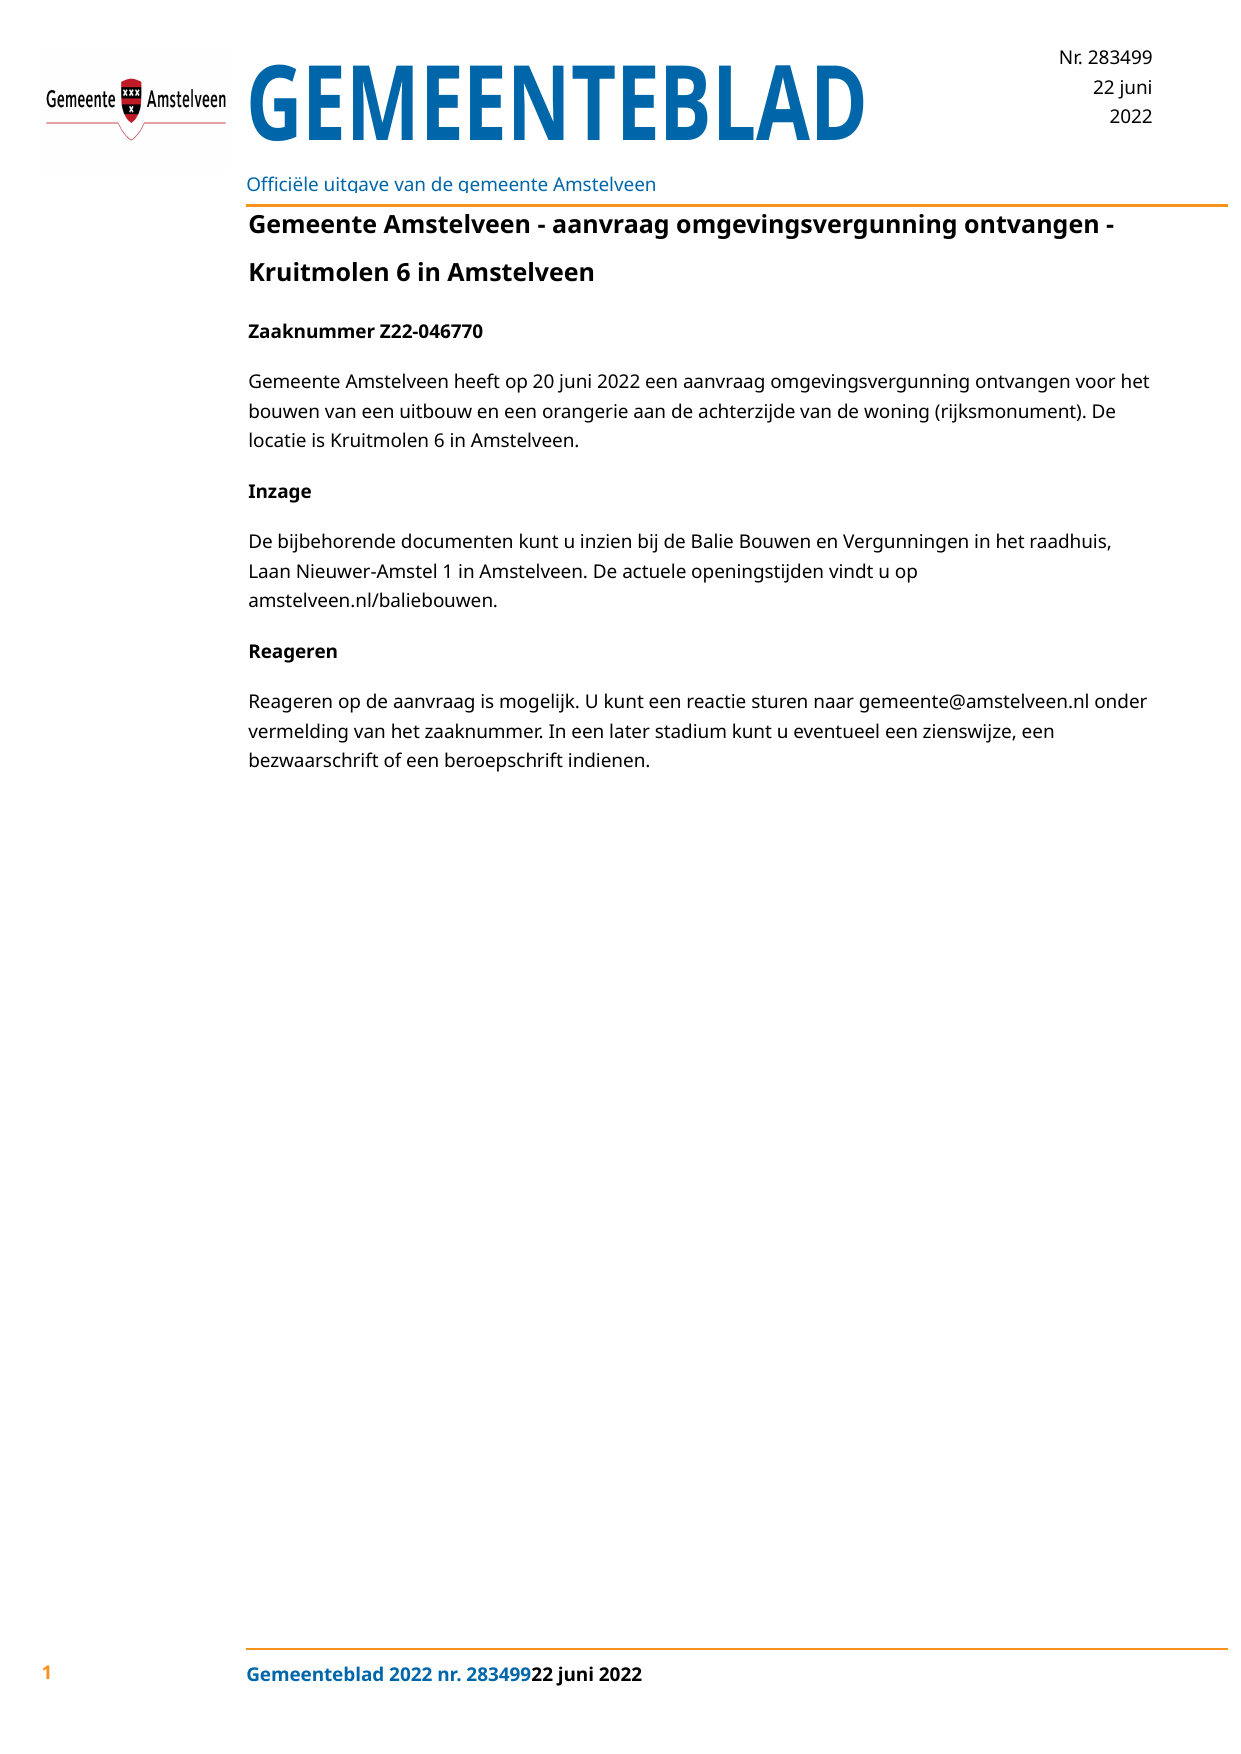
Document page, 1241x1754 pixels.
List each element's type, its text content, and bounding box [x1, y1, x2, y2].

picture [41, 47, 231, 172]
text De bijbehorende documenten kunt u inzien bij de Balie Bouwen en Vergunningen in het raadhuis, Laan Nieuwer-Amstel 1 in Amstelveen. De actuele openingstijden vindt u op amstelveen.nl/baliebouwen. [248, 528, 1152, 613]
text Gemeente Amstelveen - aanvraag omgevingsvergunning ontvangen - Kruitmolen 6 in Amstelveen [248, 207, 1152, 288]
text Reageren [248, 638, 1152, 664]
text Gemeente Amstelveen heeft op 20 juni 2022 een aanvraag omgevingsvergunning ontvangen voor het bouwen van een uitbouw en een orangerie aan de achterzijde van de woning (rijksmonument). De locatie is Kruitmolen 6 in Amstelveen. [248, 368, 1152, 453]
text Inzage [248, 478, 1152, 504]
text Reageren op de aanvraag is mogelijk. U kunt een reactie sturen naar gemeente@amstelveen.nl onder vermelding van het zaaknummer. In een later stadium kunt u eventueel een zienswijze, een bezwaarschrift of een beroepschrift indienen. [248, 688, 1152, 773]
text Zaaknummer Z22-046770 [248, 318, 1152, 344]
